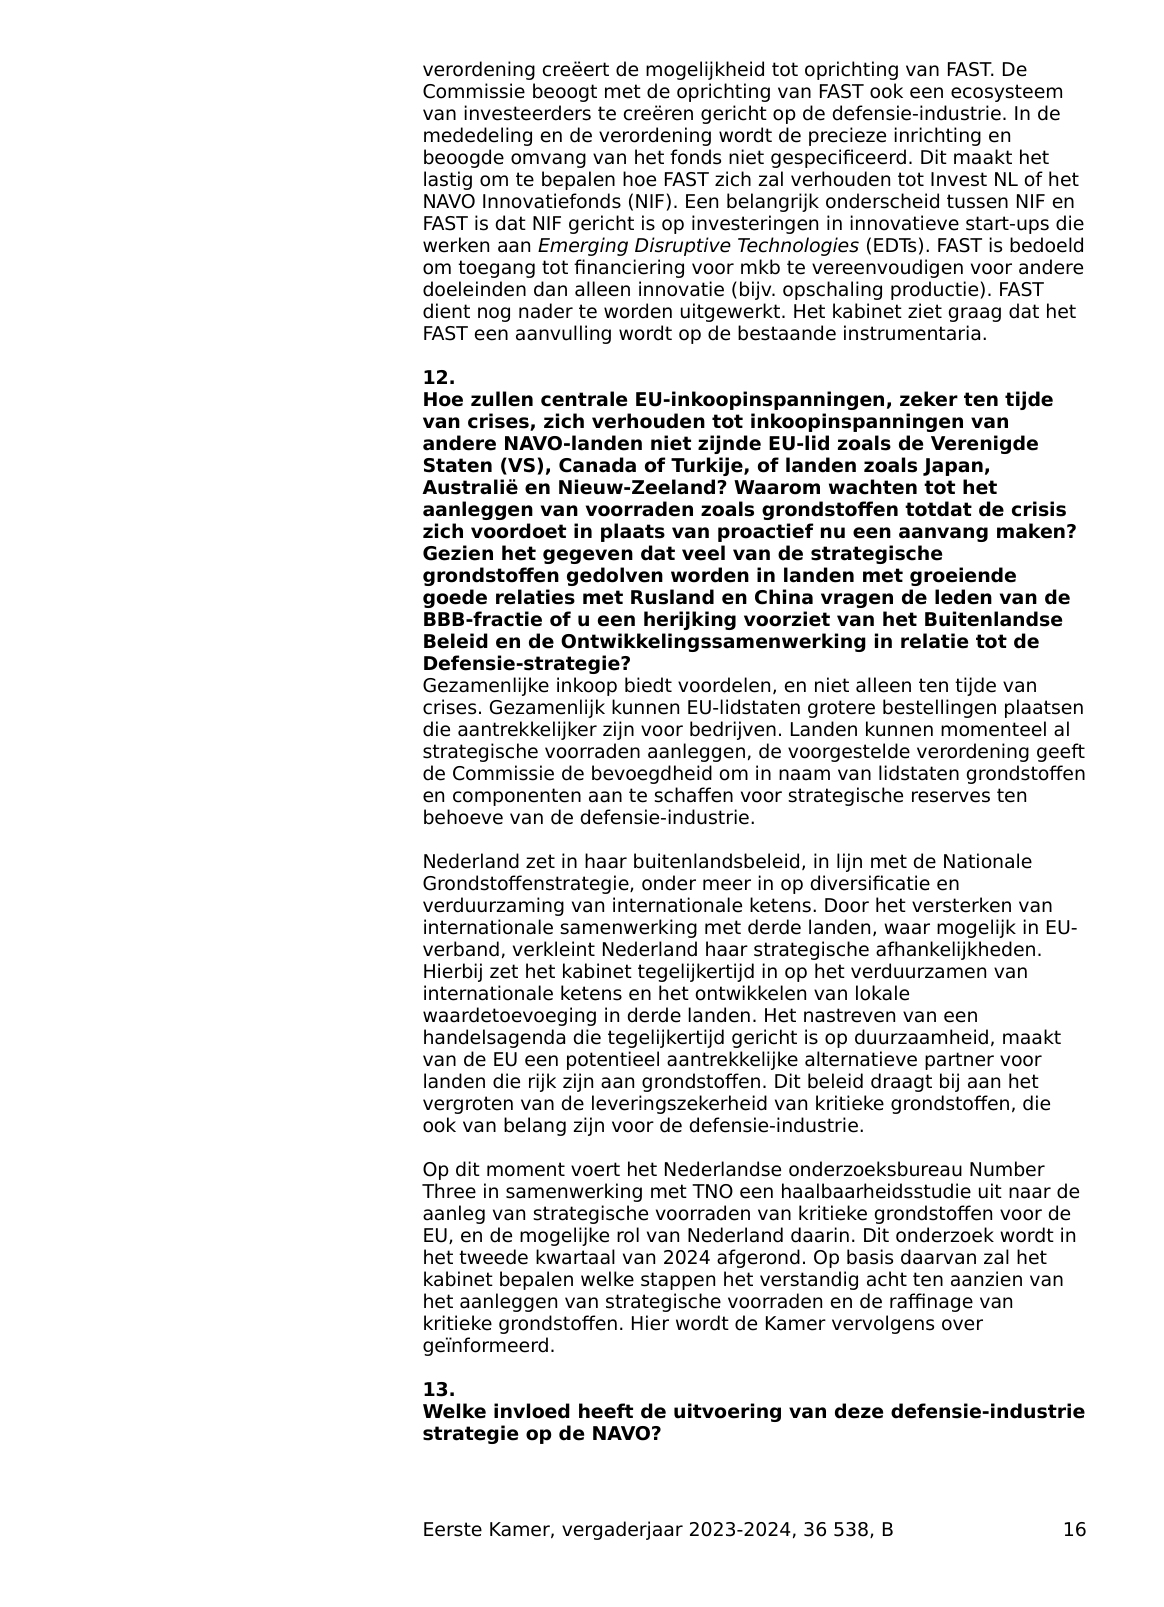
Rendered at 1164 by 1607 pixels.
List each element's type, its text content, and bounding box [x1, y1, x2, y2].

text Nederland zet in haar buitenlandsbeleid, in lijn met de Nationale Grondstoffenstrategie, onder meer in op diversificatie en verduurzaming van internationale ketens. Door het versterken van internationale samenwerking met derde landen, waar mogelijk in EU-verband, verkleint Nederland haar strategische afhankelijkheden. Hierbij zet het kabinet tegelijkertijd in op het verduurzamen van internationale ketens en het ontwikkelen van lokale waardetoevoeging in derde landen. Het nastreven van een handelsagenda die tegelijkertijd gericht is op duurzaamheid, maakt van de EU een potentieel aantrekkelijke alternatieve partner voor landen die rijk zijn aan grondstoffen. Dit beleid draagt bij aan het vergroten van de leveringszekerheid van kritieke grondstoffen, die ook van belang zijn voor de defensie-industrie. [422, 851, 1087, 1136]
text verordening creëert de mogelijkheid tot oprichting van FAST. De Commissie beoogt met de oprichting van FAST ook een ecosysteem van investeerders te creëren gericht op de defensie-industrie. In de mededeling en de verordening wordt de precieze inrichting en beoogde omvang van het fonds niet gespecificeerd. Dit maakt het lastig om te bepalen hoe FAST zich zal verhouden tot Invest NL of het NAVO Innovatiefonds (NIF). Een belangrijk onderscheid tussen NIF en FAST is dat NIF gericht is op investeringen in innovatieve start-ups die werken aan Emerging Disruptive Technologies (EDTs). FAST is bedoeld om toegang tot financiering voor mkb te vereenvoudigen voor andere doeleinden dan alleen innovatie (bijv. opschaling productie). FAST dient nog nader te worden uitgewerkt. Het kabinet ziet graag dat het FAST een aanvulling wordt op de bestaande instrumentaria. [422, 59, 1087, 345]
text 12. [422, 367, 1087, 389]
text Welke invloed heeft de uitvoering van deze defensie-industrie strategie op de NAVO? [422, 1401, 1087, 1444]
text 13. [422, 1379, 1087, 1401]
text Op dit moment voert het Nederlandse onderzoeksbureau Number Three in samenwerking met TNO een haalbaarheidsstudie uit naar de aanleg van strategische voorraden van kritieke grondstoffen voor de EU, en de mogelijke rol van Nederland daarin. Dit onderzoek wordt in het tweede kwartaal van 2024 afgerond. Op basis daarvan zal het kabinet bepalen welke stappen het verstandig acht ten aanzien van het aanleggen van strategische voorraden en de raffinage van kritieke grondstoffen. Hier wordt de Kamer vervolgens over geïnformeerd. [422, 1159, 1087, 1356]
text Gezamenlijke inkoop biedt voordelen, en niet alleen ten tijde van crises. Gezamenlijk kunnen EU-lidstaten grotere bestellingen plaatsen die aantrekkelijker zijn voor bedrijven. Landen kunnen momenteel al strategische voorraden aanleggen, de voorgestelde verordening geeft de Commissie de bevoegdheid om in naam van lidstaten grondstoffen en componenten aan te schaffen voor strategische reserves ten behoeve van de defensie-industrie. [422, 675, 1087, 828]
text Hoe zullen centrale EU-inkoopinspanningen, zeker ten tijde van crises, zich verhouden tot inkoopinspanningen van andere NAVO-landen niet zijnde EU-lid zoals de Verenigde Staten (VS), Canada of Turkije, of landen zoals Japan, Australië en Nieuw-Zeeland? Waarom wachten tot het aanleggen van voorraden zoals grondstoffen totdat de crisis zich voordoet in plaats van proactief nu een aanvang maken? Gezien het gegeven dat veel van de strategische grondstoffen gedolven worden in landen met groeiende goede relaties met Rusland en China vragen de leden van de BBB-fractie of u een herijking voorziet van het Buitenlandse Beleid en de Ontwikkelingssamenwerking in relatie tot de Defensie-strategie? [422, 389, 1087, 675]
